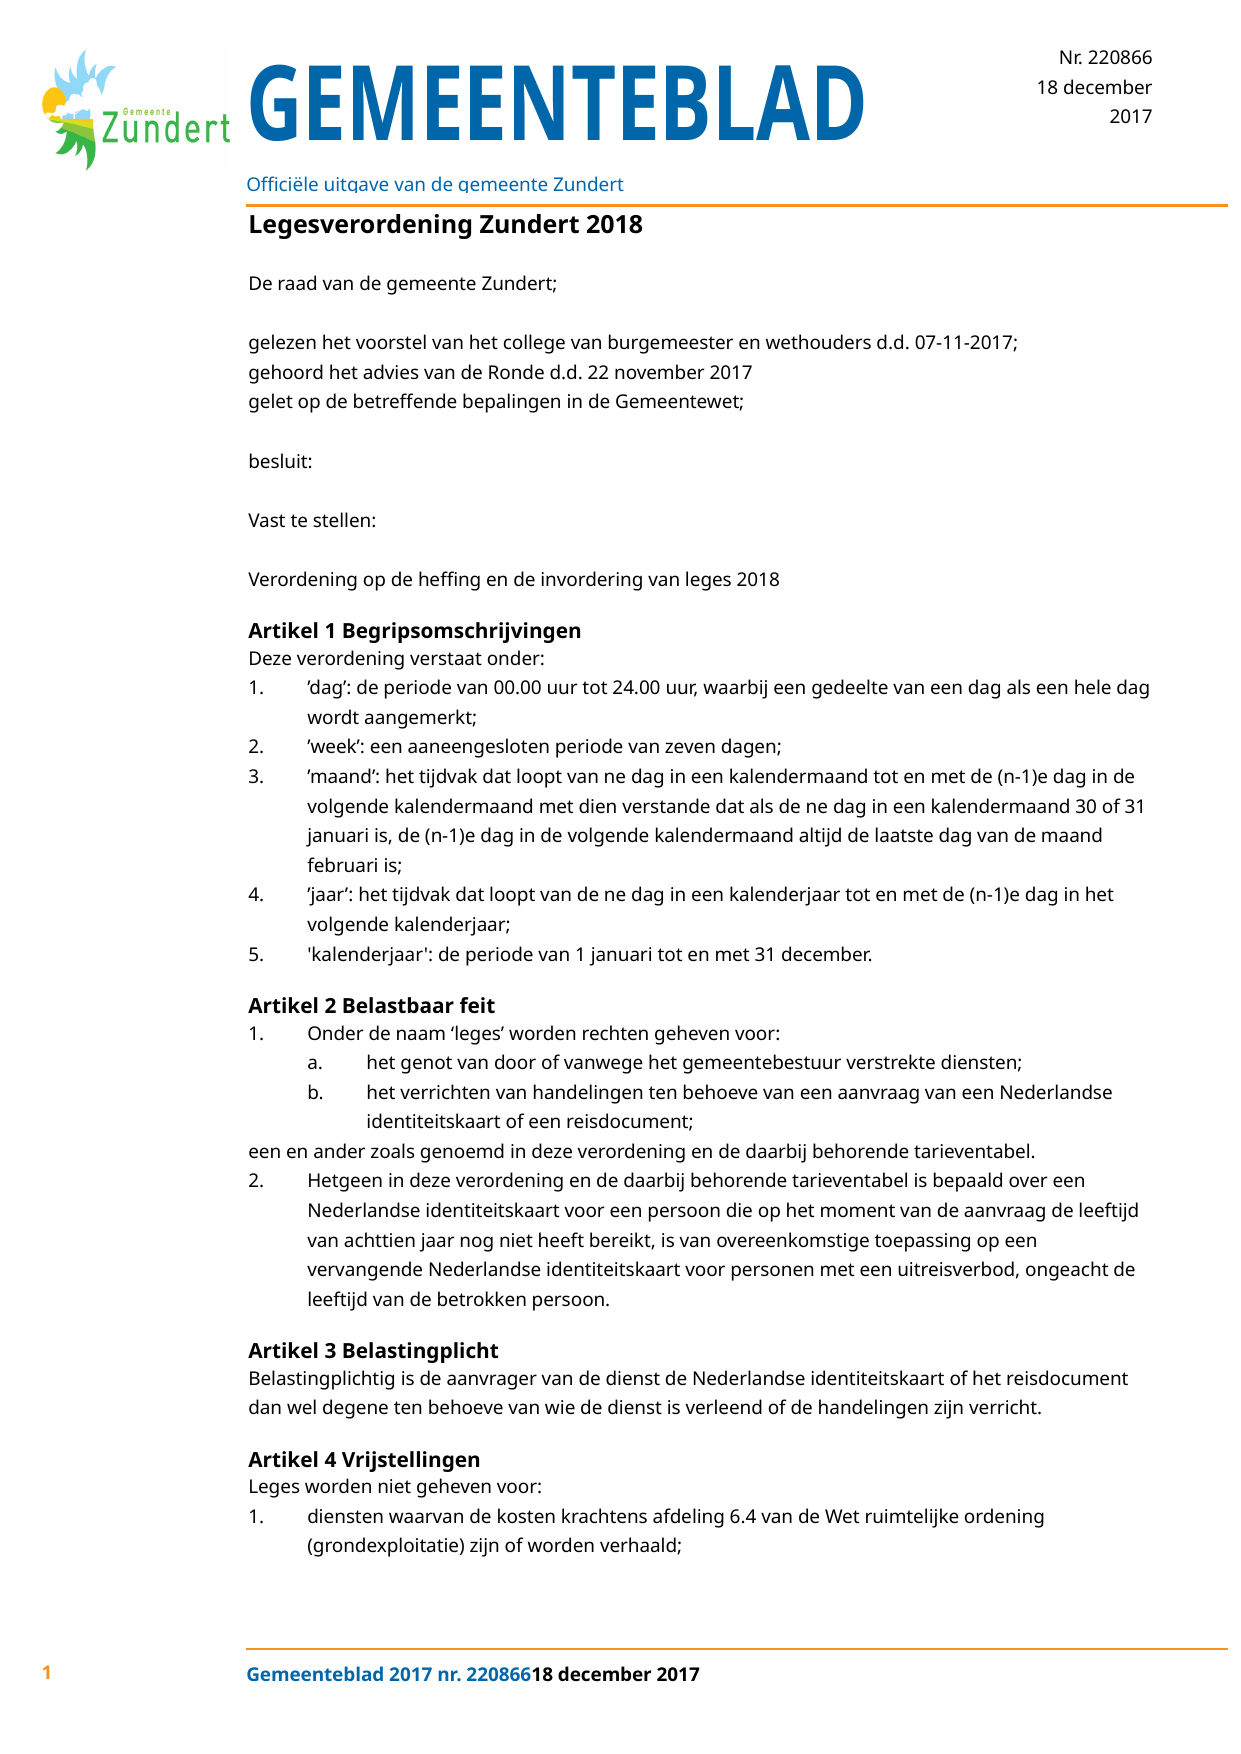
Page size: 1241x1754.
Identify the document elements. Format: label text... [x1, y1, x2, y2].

list Onder de naam ‘leges’ worden rechten geheven voor: [248, 1020, 1152, 1045]
text Legesverordening Zundert 2018 [248, 207, 1152, 241]
text Belastingplichtig is de aanvrager van de dienst de Nederlandse identiteitskaart of het reisdocument dan wel degene ten behoeve van wie de dienst is verleend of de handelingen zijn verricht. [248, 1365, 1152, 1420]
text een en ander zoals genoemd in deze verordening en de daarbij behorende tarieventabel. [248, 1138, 1152, 1164]
text Vast te stellen: [248, 507, 1152, 533]
list het verrichten van handelingen ten behoeve van een aanvraag van een Nederlandse identiteitskaart of een reisdocument; [307, 1079, 1152, 1134]
text Artikel 1 Begripsomschrijvingen [248, 617, 1152, 645]
text Artikel 4 Vrijstellingen [248, 1445, 1152, 1473]
text gehoord het advies van de Ronde d.d. 22 november 2017 [248, 359, 1152, 385]
list het genot van door of vanwege het gemeentebestuur verstrekte diensten; [307, 1049, 1152, 1075]
list diensten waarvan de kosten krachtens afdeling 6.4 van de Wet ruimtelijke ordening (grondexploitatie) zijn of worden verhaald; [248, 1503, 1152, 1558]
text Artikel 2 Belastbaar feit [248, 991, 1152, 1020]
list ’jaar’: het tijdvak dat loopt van de ne dag in een kalenderjaar tot en met de (n-1)e dag in het volgende kalenderjaar; [248, 882, 1152, 937]
list 'kalenderjaar': de periode van 1 januari tot en met 31 december. [248, 941, 1152, 967]
text gelet op de betreffende bepalingen in de Gemeentewet; [248, 389, 1152, 414]
text De raad van de gemeente Zundert; [248, 270, 1152, 296]
picture [41, 47, 231, 172]
list ’maand’: het tijdvak dat loopt van ne dag in een kalendermaand tot en met de (n-1)e dag in de volgende kalendermaand met dien verstande dat als de ne dag in een kalendermaand 30 of 31 januari is, de (n-1)e dag in de volgende kalendermaand altijd de laatste dag van de maand februari is; [248, 763, 1152, 878]
list ’dag’: de periode van 00.00 uur tot 24.00 uur, waarbij een gedeelte van een dag als een hele dag wordt aangemerkt; [248, 674, 1152, 730]
text gelezen het voorstel van het college van burgemeester en wethouders d.d. 07-11-2017; [248, 329, 1152, 355]
text Verordening op de heffing en de invordering van leges 2018 [248, 566, 1152, 592]
list Hetgeen in deze verordening en de daarbij behorende tarieventabel is bepaald over een Nederlandse identiteitskaart voor een persoon die op het moment van de aanvraag de leeftijd van achttien jaar nog niet heeft bereikt, is van overeenkomstige toepassing op een vervangende Nederlandse identiteitskaart voor personen met een uitreisverbod, ongeacht de leeftijd van de betrokken persoon. [248, 1168, 1152, 1312]
list ’week’: een aaneengesloten periode van zeven dagen; [248, 734, 1152, 759]
text Leges worden niet geheven voor: [248, 1473, 1152, 1499]
text besluit: [248, 448, 1152, 473]
text Deze verordening verstaat onder: [248, 645, 1152, 671]
text Artikel 3 Belastingplicht [248, 1336, 1152, 1365]
